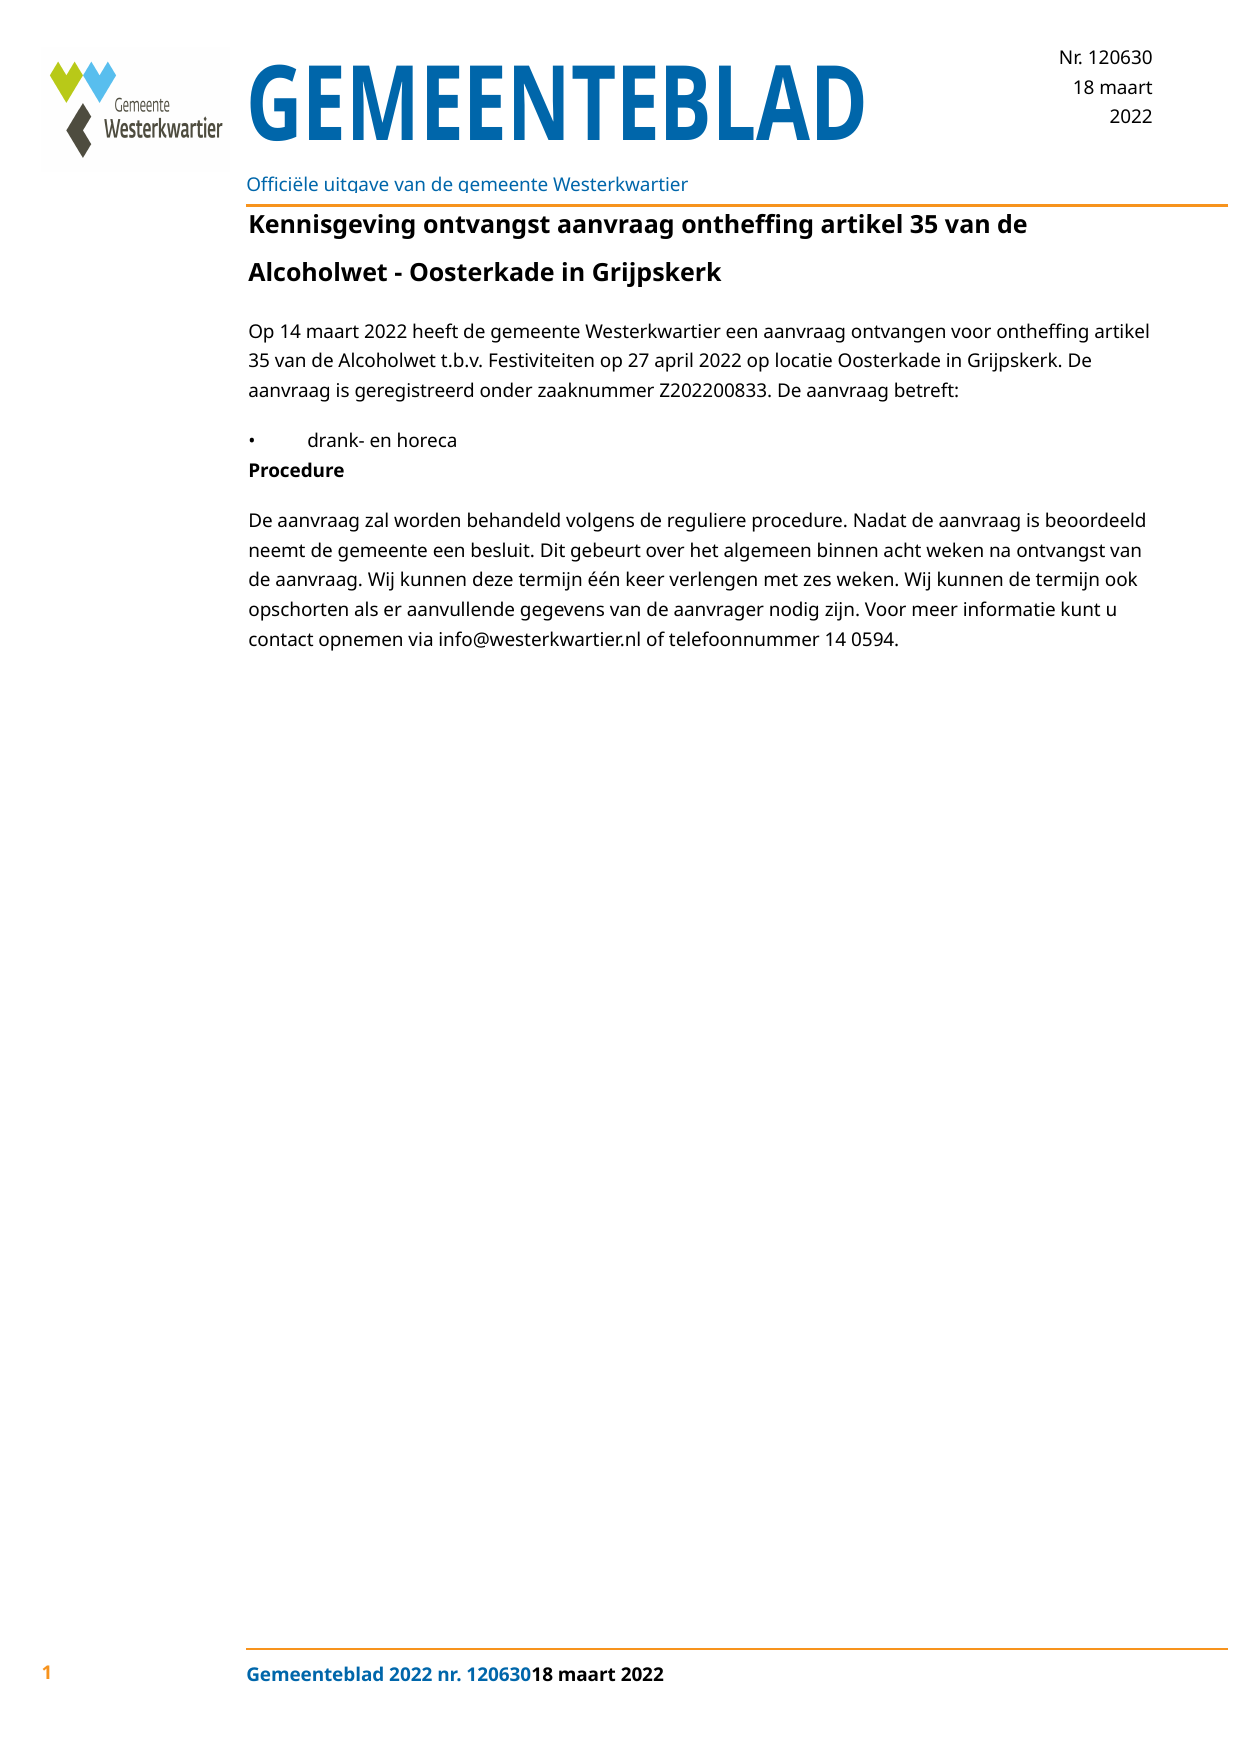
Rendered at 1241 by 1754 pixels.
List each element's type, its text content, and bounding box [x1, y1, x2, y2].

text Kennisgeving ontvangst aanvraag ontheffing artikel 35 van de Alcoholwet - Oosterkade in Grijpskerk [248, 207, 1152, 288]
picture [41, 47, 231, 172]
list drank- en horeca [248, 427, 1152, 453]
text Op 14 maart 2022 heeft de gemeente Westerkwartier een aanvraag ontvangen voor ontheffing artikel 35 van de Alcoholwet t.b.v. Festiviteiten op 27 april 2022 op locatie Oosterkade in Grijpskerk. De aanvraag is geregistreerd onder zaaknummer Z202200833. De aanvraag betreft: [248, 318, 1152, 403]
text Procedure [248, 457, 1152, 483]
text De aanvraag zal worden behandeld volgens de reguliere procedure. Nadat de aanvraag is beoordeeld neemt de gemeente een besluit. Dit gebeurt over het algemeen binnen acht weken na ontvangst van de aanvraag. Wij kunnen deze termijn één keer verlengen met zes weken. Wij kunnen de termijn ook opschorten als er aanvullende gegevens van de aanvrager nodig zijn. Voor meer informatie kunt u contact opnemen via info@westerkwartier.nl of telefoonnummer 14 0594. [248, 507, 1152, 652]
